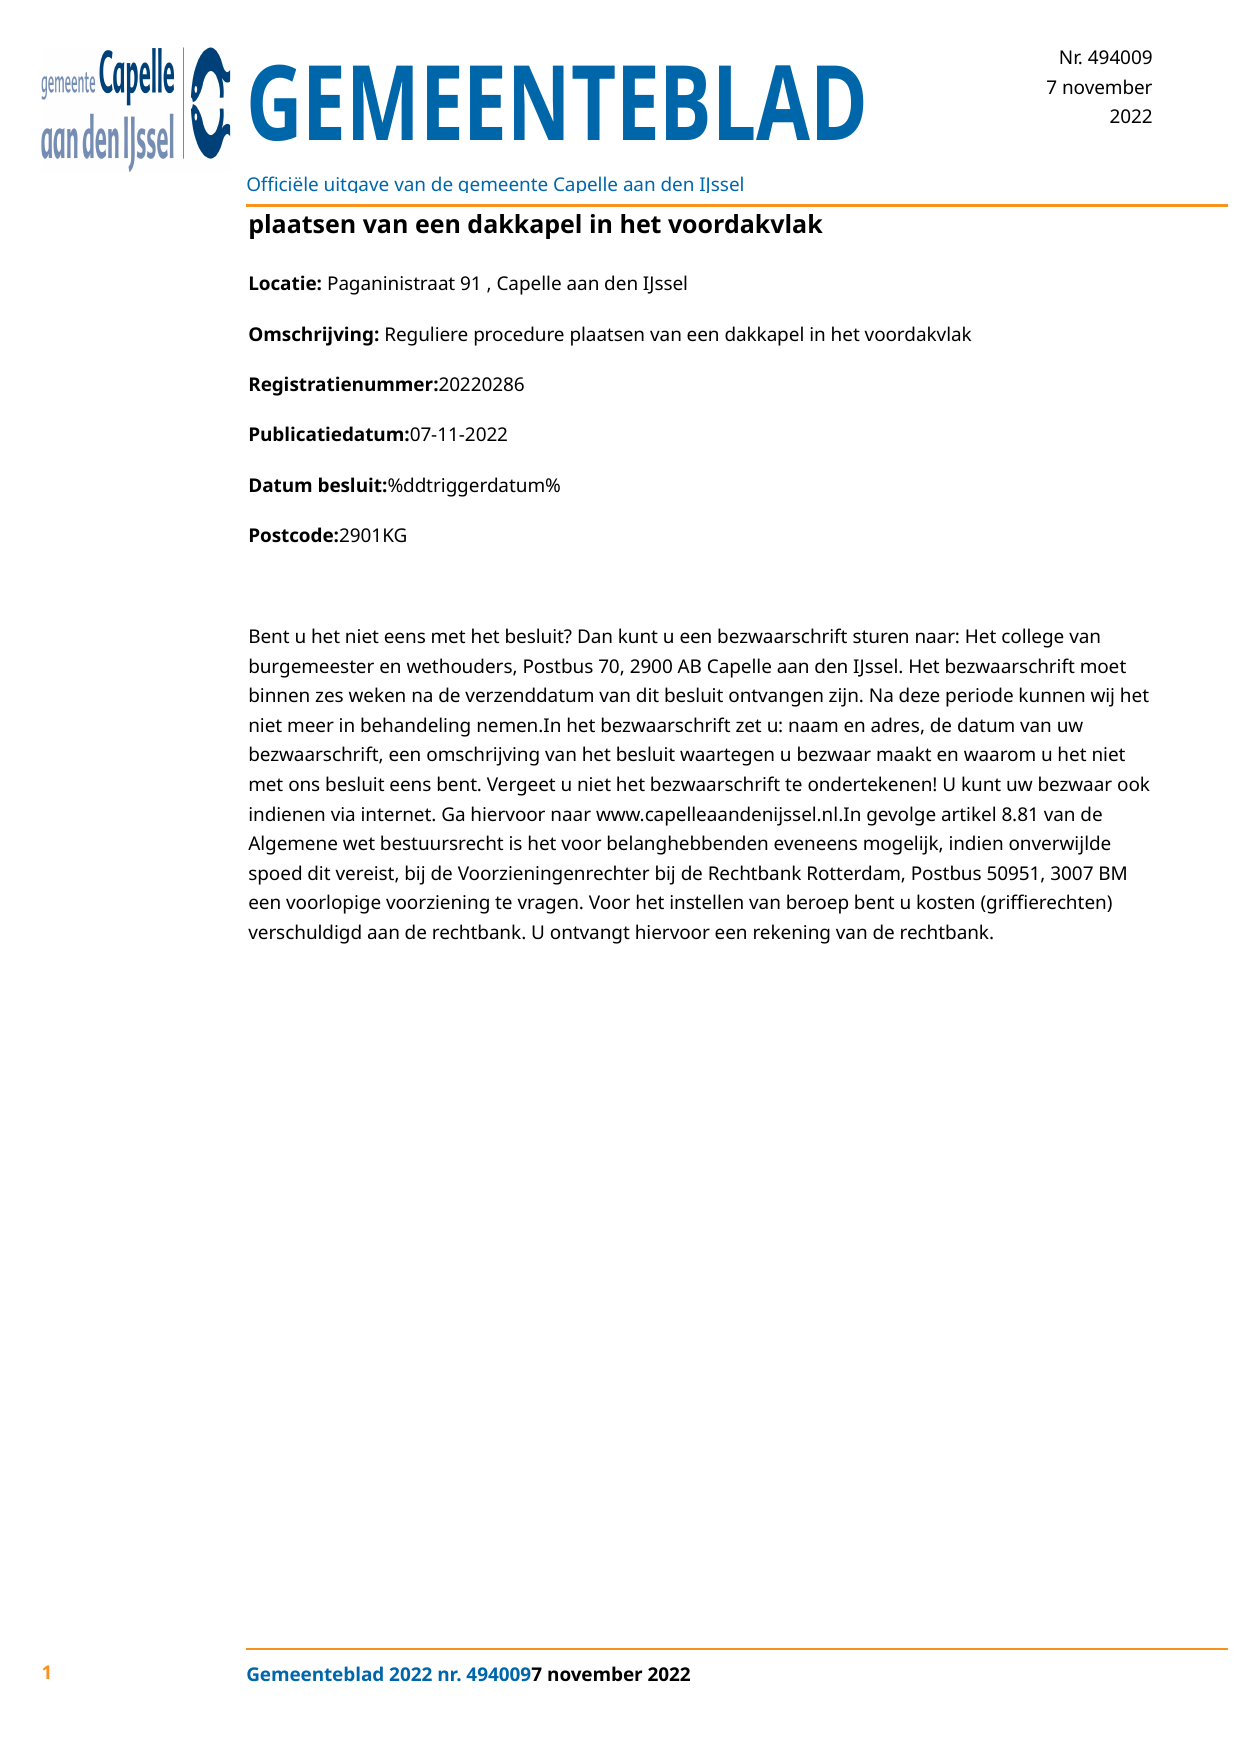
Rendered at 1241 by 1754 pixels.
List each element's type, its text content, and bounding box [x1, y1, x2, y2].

text Bent u het niet eens met het besluit? Dan kunt u een bezwaarschrift sturen naar: Het college van burgemeester en wethouders, Postbus 70, 2900 AB Capelle aan den IJssel. Het bezwaarschrift moet binnen zes weken na de verzenddatum van dit besluit ontvangen zijn. Na deze periode kunnen wij het niet meer in behandeling nemen.In het bezwaarschrift zet u: naam en adres, de datum van uw bezwaarschrift, een omschrijving van het besluit waartegen u bezwaar maakt en waarom u het niet met ons besluit eens bent. Vergeet u niet het bezwaarschrift te ondertekenen! U kunt uw bezwaar ook indienen via internet. Ga hiervoor naar www.capelleaandenijssel.nl.In gevolge artikel 8.81 van de Algemene wet bestuursrecht is het voor belanghebbenden eveneens mogelijk, indien onverwijlde spoed dit vereist, bij de Voorzieningenrechter bij de Rechtbank Rotterdam, Postbus 50951, 3007 BM een voorlopige voorziening te vragen. Voor het instellen van beroep bent u kosten (griffierechten) verschuldigd aan de rechtbank. U ontvangt hiervoor een rekening van de rechtbank. [248, 623, 1152, 945]
text Datum besluit:%ddtriggerdatum% [248, 472, 1152, 498]
text Locatie: Paganinistraat 91 , Capelle aan den IJssel [248, 270, 1152, 296]
text Registratienummer:20220286 [248, 371, 1152, 397]
text Omschrijving: Reguliere procedure plaatsen van een dakkapel in het voordakvlak [248, 321, 1152, 346]
picture [41, 47, 231, 172]
text plaatsen van een dakkapel in het voordakvlak [248, 207, 1152, 241]
text Postcode:2901KG [248, 522, 1152, 548]
text Publicatiedatum:07-11-2022 [248, 422, 1152, 447]
